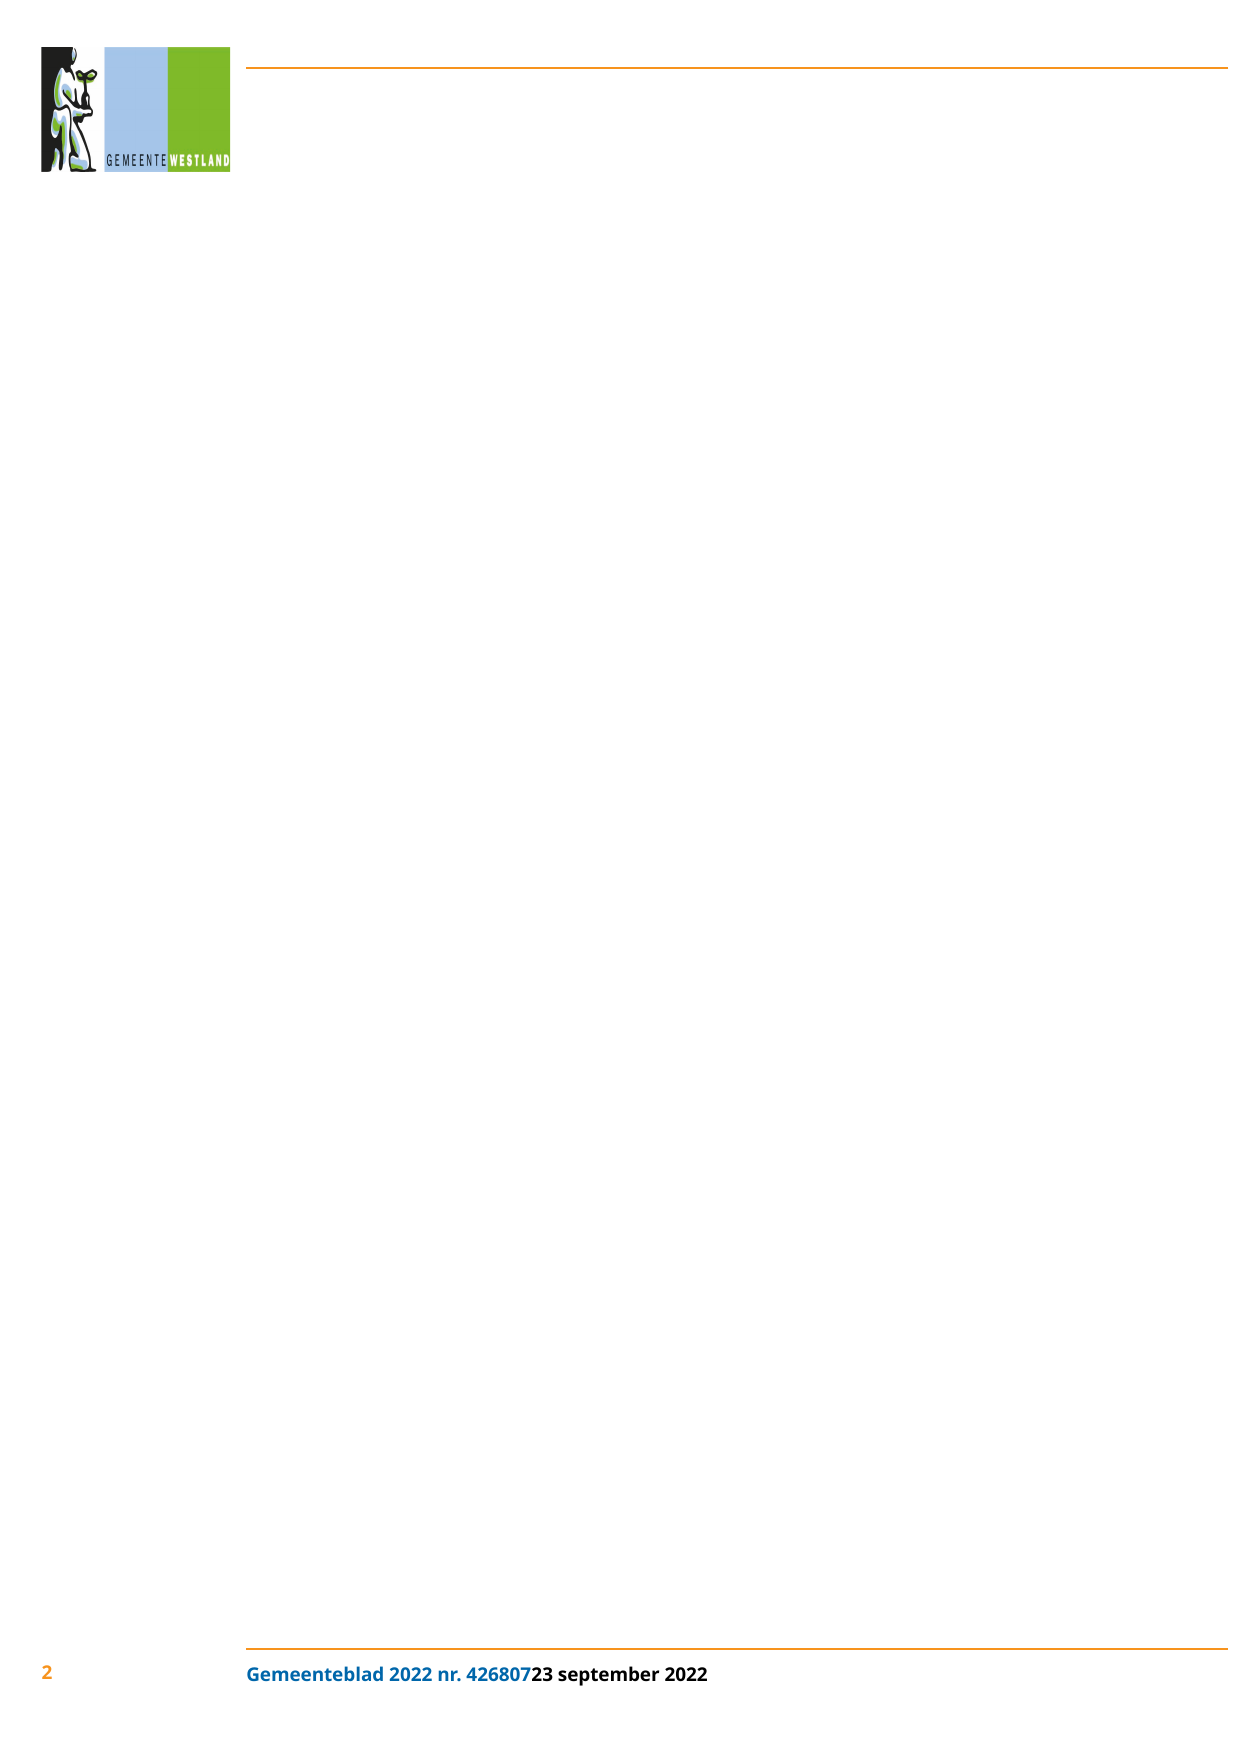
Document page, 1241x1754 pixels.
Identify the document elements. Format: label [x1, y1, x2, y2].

picture [41, 47, 231, 172]
